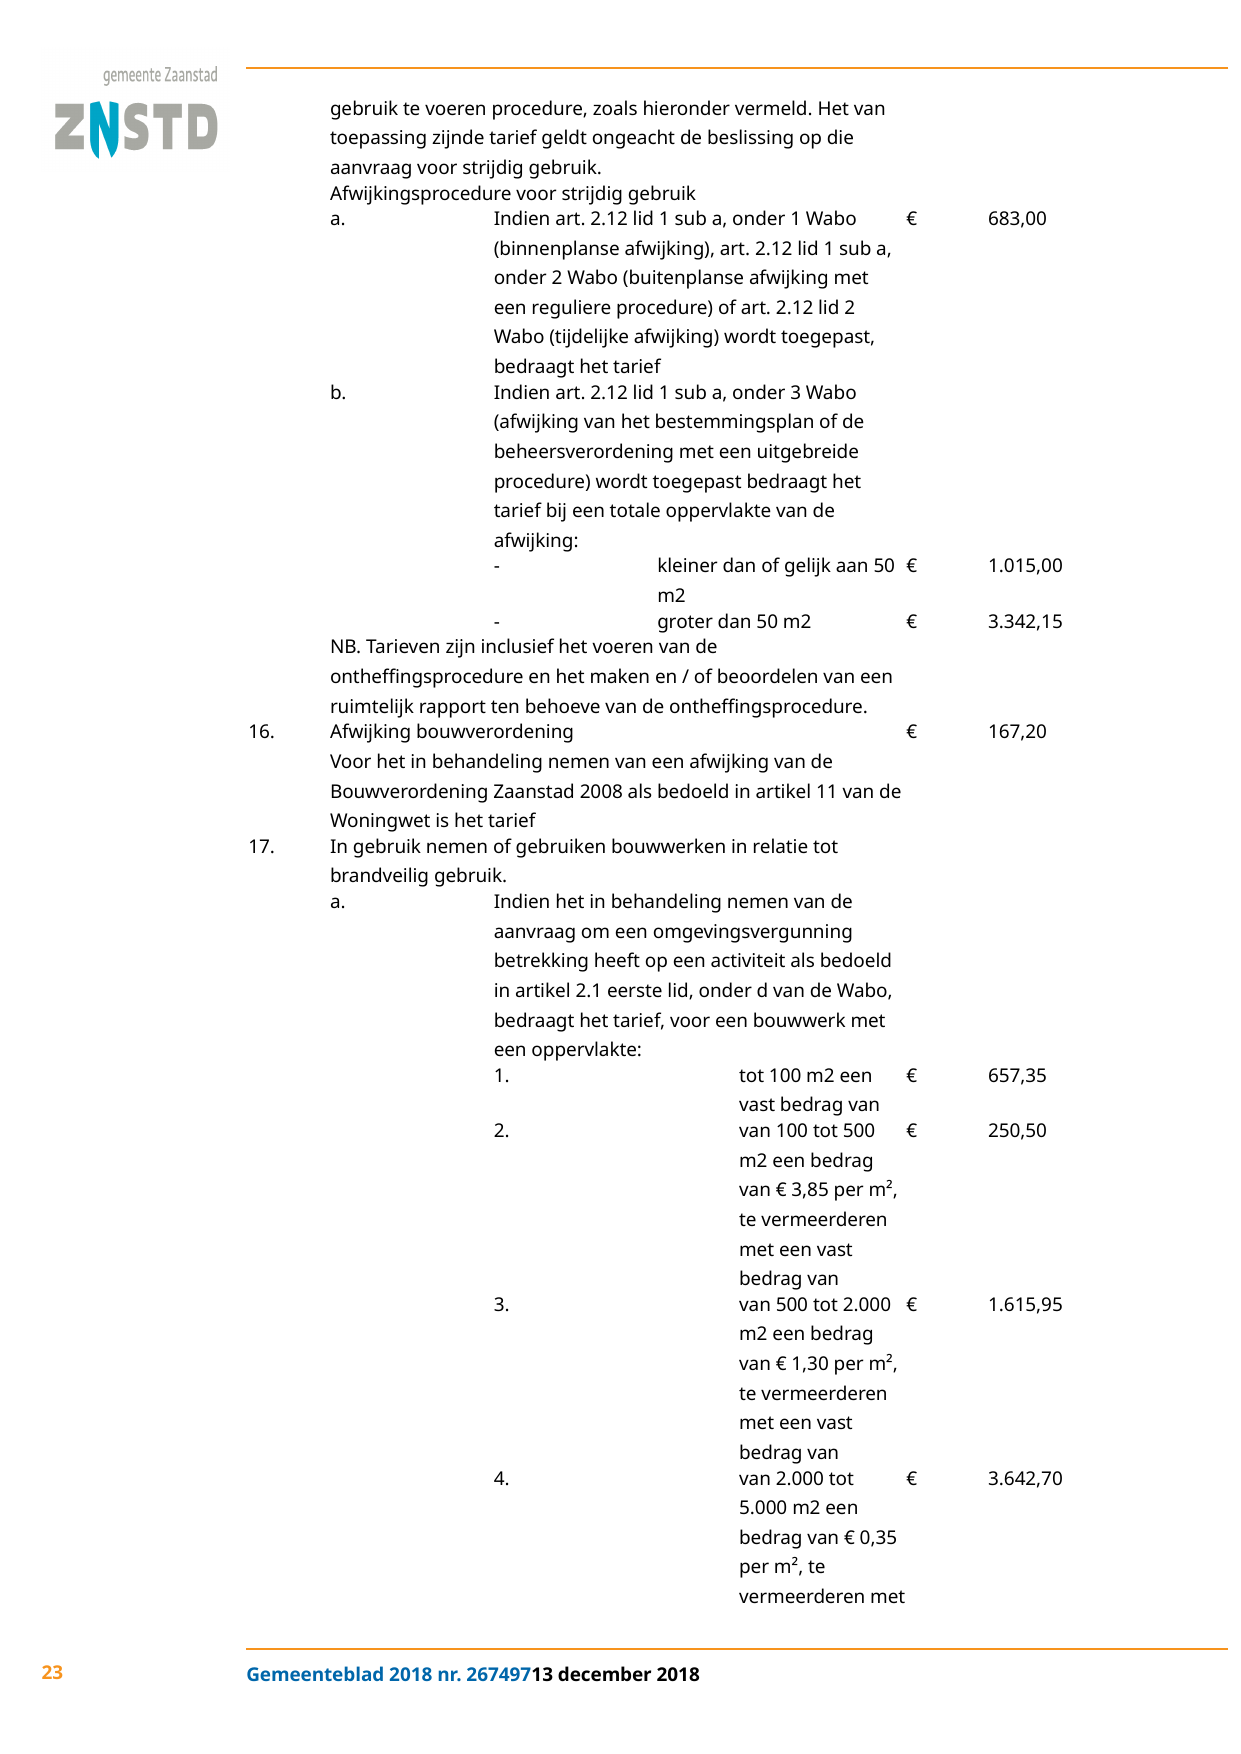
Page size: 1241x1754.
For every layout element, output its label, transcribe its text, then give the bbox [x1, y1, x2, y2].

table_cell a. [330, 205, 493, 379]
table_cell [988, 379, 1152, 553]
table_cell [906, 634, 988, 719]
table_cell [248, 1118, 330, 1291]
table_cell [330, 1062, 493, 1117]
table_cell 3.342,15 [988, 608, 1152, 634]
table_cell € [906, 1062, 988, 1117]
table_cell 16. [248, 719, 330, 833]
table_cell [330, 608, 493, 634]
table_cell € [906, 1118, 988, 1291]
table_cell 657,35 [988, 1062, 1152, 1117]
table_cell 683,00 [988, 205, 1152, 379]
table_cell gebruik te voeren procedure, zoals hieronder vermeld. Het van toepassing zijnde tarief geldt ongeacht de beslissing op die aanvraag voor strijdig gebruik. [330, 95, 906, 180]
table_cell [906, 95, 988, 180]
table_cell € [906, 1465, 988, 1609]
table_cell [330, 1118, 493, 1291]
table_cell [330, 553, 493, 608]
table_cell 1. [494, 1062, 739, 1117]
table_cell 250,50 [988, 1118, 1152, 1291]
table_cell [988, 180, 1152, 205]
table_cell 3.642,70 [988, 1465, 1152, 1609]
table_cell [988, 95, 1152, 180]
table_cell Indien art. 2.12 lid 1 sub a, onder 1 Wabo (binnenplanse afwijking), art. 2.12 lid 1 sub a, onder 2 Wabo (buitenplanse afwijking met een reguliere procedure) of art. 2.12 lid 2 Wabo (tijdelijke afwijking) wordt toegepast, bedraagt het tarief [494, 205, 906, 379]
table_cell € [906, 719, 988, 833]
table_cell [906, 379, 988, 553]
table_cell van 500 tot 2.000 m2 een bedrag van € 1,30 per m², te vermeerderen met een vast bedrag van [739, 1291, 906, 1465]
table_cell € [906, 608, 988, 634]
table_cell [248, 95, 330, 180]
table_cell [248, 205, 330, 379]
table_cell [906, 889, 988, 1062]
table_cell [248, 553, 330, 608]
table_cell [248, 1062, 330, 1117]
table_cell groter dan 50 m2 [657, 608, 906, 634]
table_cell 17. [248, 833, 330, 888]
table_cell 1.015,00 [988, 553, 1152, 608]
table_cell [248, 608, 330, 634]
table_cell - [494, 553, 657, 608]
table_cell - [494, 608, 657, 634]
picture [41, 47, 231, 172]
table_cell Indien het in behandeling nemen van de aanvraag om een omgevingsvergunning betrekking heeft op een activiteit als bedoeld in artikel 2.1 eerste lid, onder d van de Wabo, bedraagt het tarief, voor een bouwwerk met een oppervlakte: [494, 889, 906, 1062]
table_cell 1.615,95 [988, 1291, 1152, 1465]
table_cell [906, 180, 988, 205]
table_cell 4. [494, 1465, 739, 1609]
table_cell [248, 180, 330, 205]
table_cell a. [330, 889, 493, 1062]
table_cell Afwijking bouwverordening Voor het in behandeling nemen van een afwijking van de Bouwverordening Zaanstad 2008 als bedoeld in artikel 11 van de Woningwet is het tarief [330, 719, 906, 833]
table_cell 3. [494, 1291, 739, 1465]
table_cell € [906, 205, 988, 379]
table_cell 167,20 [988, 719, 1152, 833]
table_cell tot 100 m2 een vast bedrag van [739, 1062, 906, 1117]
table_cell [248, 1465, 330, 1609]
table_cell [330, 1291, 493, 1465]
table_cell Indien art. 2.12 lid 1 sub a, onder 3 Wabo (afwijking van het bestemmingsplan of de beheersverordening met een uitgebreide procedure) wordt toegepast bedraagt het tarief bij een totale oppervlakte van de afwijking: [494, 379, 906, 553]
table_cell NB. Tarieven zijn inclusief het voeren van de ontheffingsprocedure en het maken en / of beoordelen van een ruimtelijk rapport ten behoeve van de ontheffingsprocedure. [330, 634, 906, 719]
table_cell van 100 tot 500 m2 een bedrag van € 3,85 per m², te vermeerderen met een vast bedrag van [739, 1118, 906, 1291]
table_cell 2. [494, 1118, 739, 1291]
table_cell [248, 889, 330, 1062]
table_cell kleiner dan of gelijk aan 50 m2 [657, 553, 906, 608]
table_cell [248, 1291, 330, 1465]
table_cell [988, 889, 1152, 1062]
table_cell [988, 833, 1152, 888]
table_cell € [906, 553, 988, 608]
table_cell [248, 634, 330, 719]
table_cell [906, 833, 988, 888]
table_cell van 2.000 tot 5.000 m2 een bedrag van € 0,35 per m², te vermeerderen met [739, 1465, 906, 1609]
table_cell € [906, 1291, 988, 1465]
table_cell [988, 634, 1152, 719]
table_cell [330, 1465, 493, 1609]
table_cell Afwijkingsprocedure voor strijdig gebruik [330, 180, 906, 205]
table_cell b. [330, 379, 493, 553]
table_cell In gebruik nemen of gebruiken bouwwerken in relatie tot brandveilig gebruik. [330, 833, 906, 888]
table_cell [248, 379, 330, 553]
